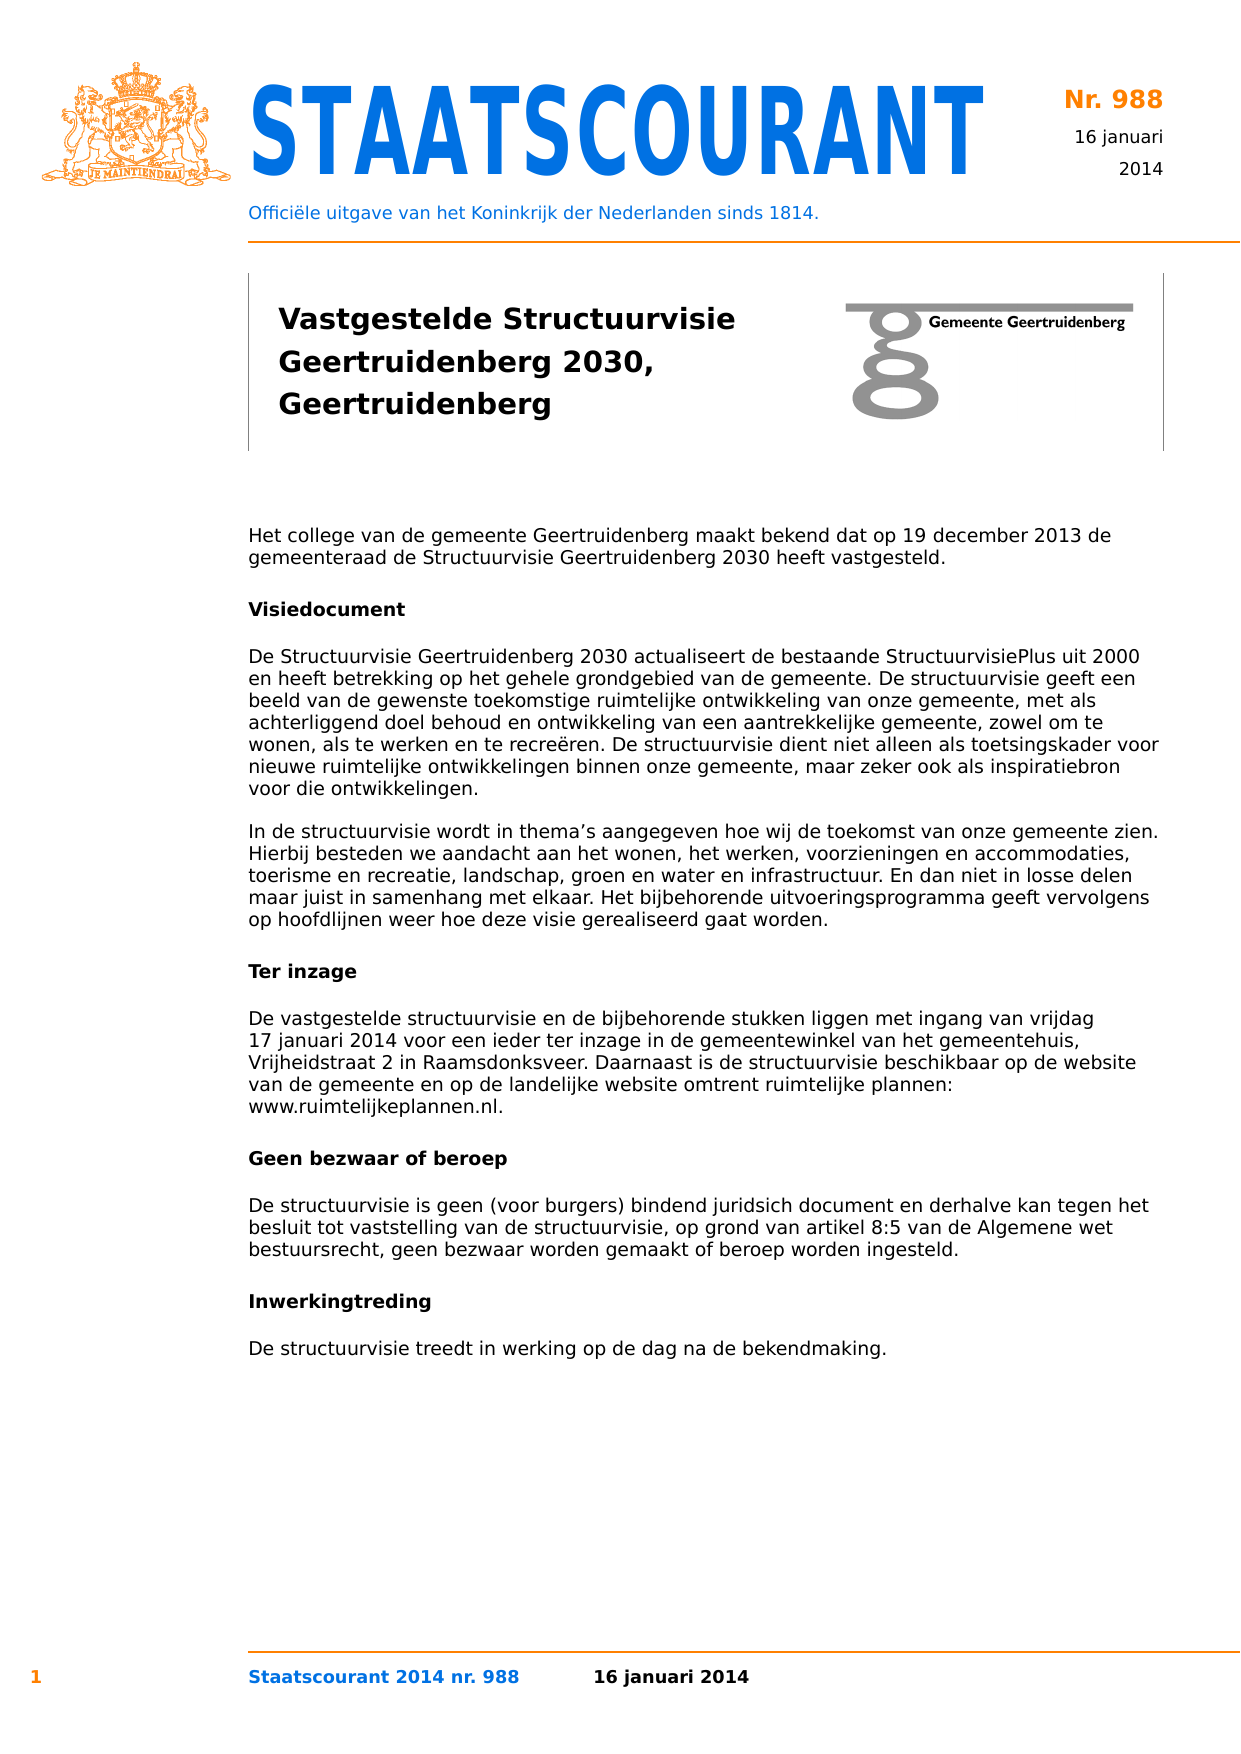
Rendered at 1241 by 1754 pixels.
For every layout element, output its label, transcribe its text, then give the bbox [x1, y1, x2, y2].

table_cell 16 januari [998, 121, 1240, 153]
text In de structuurvisie wordt in thema’s aangegeven hoe wij de toekomst van onze gemeente zien. Hierbij besteden we aandacht aan het wonen, het werken, voorzieningen en accommodaties, toerisme en recreatie, landschap, groen en water en infrastructuur. En dan niet in losse delen maar juist in samenhang met elkaar. Het bijbehorende uitvoeringsprogramma geeft vervolgens op hoofdlijnen weer hoe deze visie gerealiseerd gaat worden. [248, 821, 1163, 931]
subtitle Vastgestelde Structuurvisie Geertruidenberg 2030, Geertruidenberg [249, 273, 1163, 451]
picture [41, 62, 231, 186]
picture [844, 302, 1134, 421]
text De structuurvisie is geen (voor burgers) bindend juridsich document en derhalve kan tegen het besluit tot vaststelling van de structuurvisie, op grond van artikel 8:5 van de Algemene wet bestuursrecht, geen bezwaar worden gemaakt of beroep worden ingesteld. [248, 1195, 1163, 1261]
text De structuurvisie treedt in werking op de dag na de bekendmaking. [248, 1338, 1163, 1360]
subtitle Geen bezwaar of beroep [248, 1148, 1163, 1170]
table_header [25, 62, 248, 241]
text De vastgestelde structuurvisie en de bijbehorende stukken liggen met ingang van vrijdag 17 januari 2014 voor een ieder ter inzage in de gemeentewinkel van het gemeentehuis, Vrijheidstraat 2 in Raamsdonksveer. Daarnaast is de structuurvisie beschikbaar op de website van de gemeente en op de landelijke website omtrent ruimtelijke plannen: www.ruimtelijkeplannen.nl. [248, 1008, 1163, 1118]
text Het college van de gemeente Geertruidenberg maakt bekend dat op 19 december 2013 de gemeenteraad de Structuurvisie Geertruidenberg 2030 heeft vastgesteld. [248, 525, 1163, 569]
table_header STAATSCOURANT [248, 62, 998, 203]
table_header Nr. 988 [998, 62, 1240, 121]
table_cell Officiële uitgave van het Koninkrijk der Nederlanden sinds 1814. [248, 203, 1240, 241]
table_cell 2014 [998, 153, 1240, 203]
subtitle Ter inzage [248, 961, 1163, 983]
subtitle Inwerkingtreding [248, 1291, 1163, 1313]
subtitle Visiedocument [248, 599, 1163, 621]
text De Structuurvisie Geertruidenberg 2030 actualiseert de bestaande StructuurvisiePlus uit 2000 en heeft betrekking op het gehele grondgebied van de gemeente. De structuurvisie geeft een beeld van de gewenste toekomstige ruimtelijke ontwikkeling van onze gemeente, met als achterliggend doel behoud en ontwikkeling van een aantrekkelijke gemeente, zowel om te wonen, als te werken en te recreëren. De structuurvisie dient niet alleen als toetsingskader voor nieuwe ruimtelijke ontwikkelingen binnen onze gemeente, maar zeker ook als inspiratiebron voor die ontwikkelingen. [248, 646, 1163, 799]
